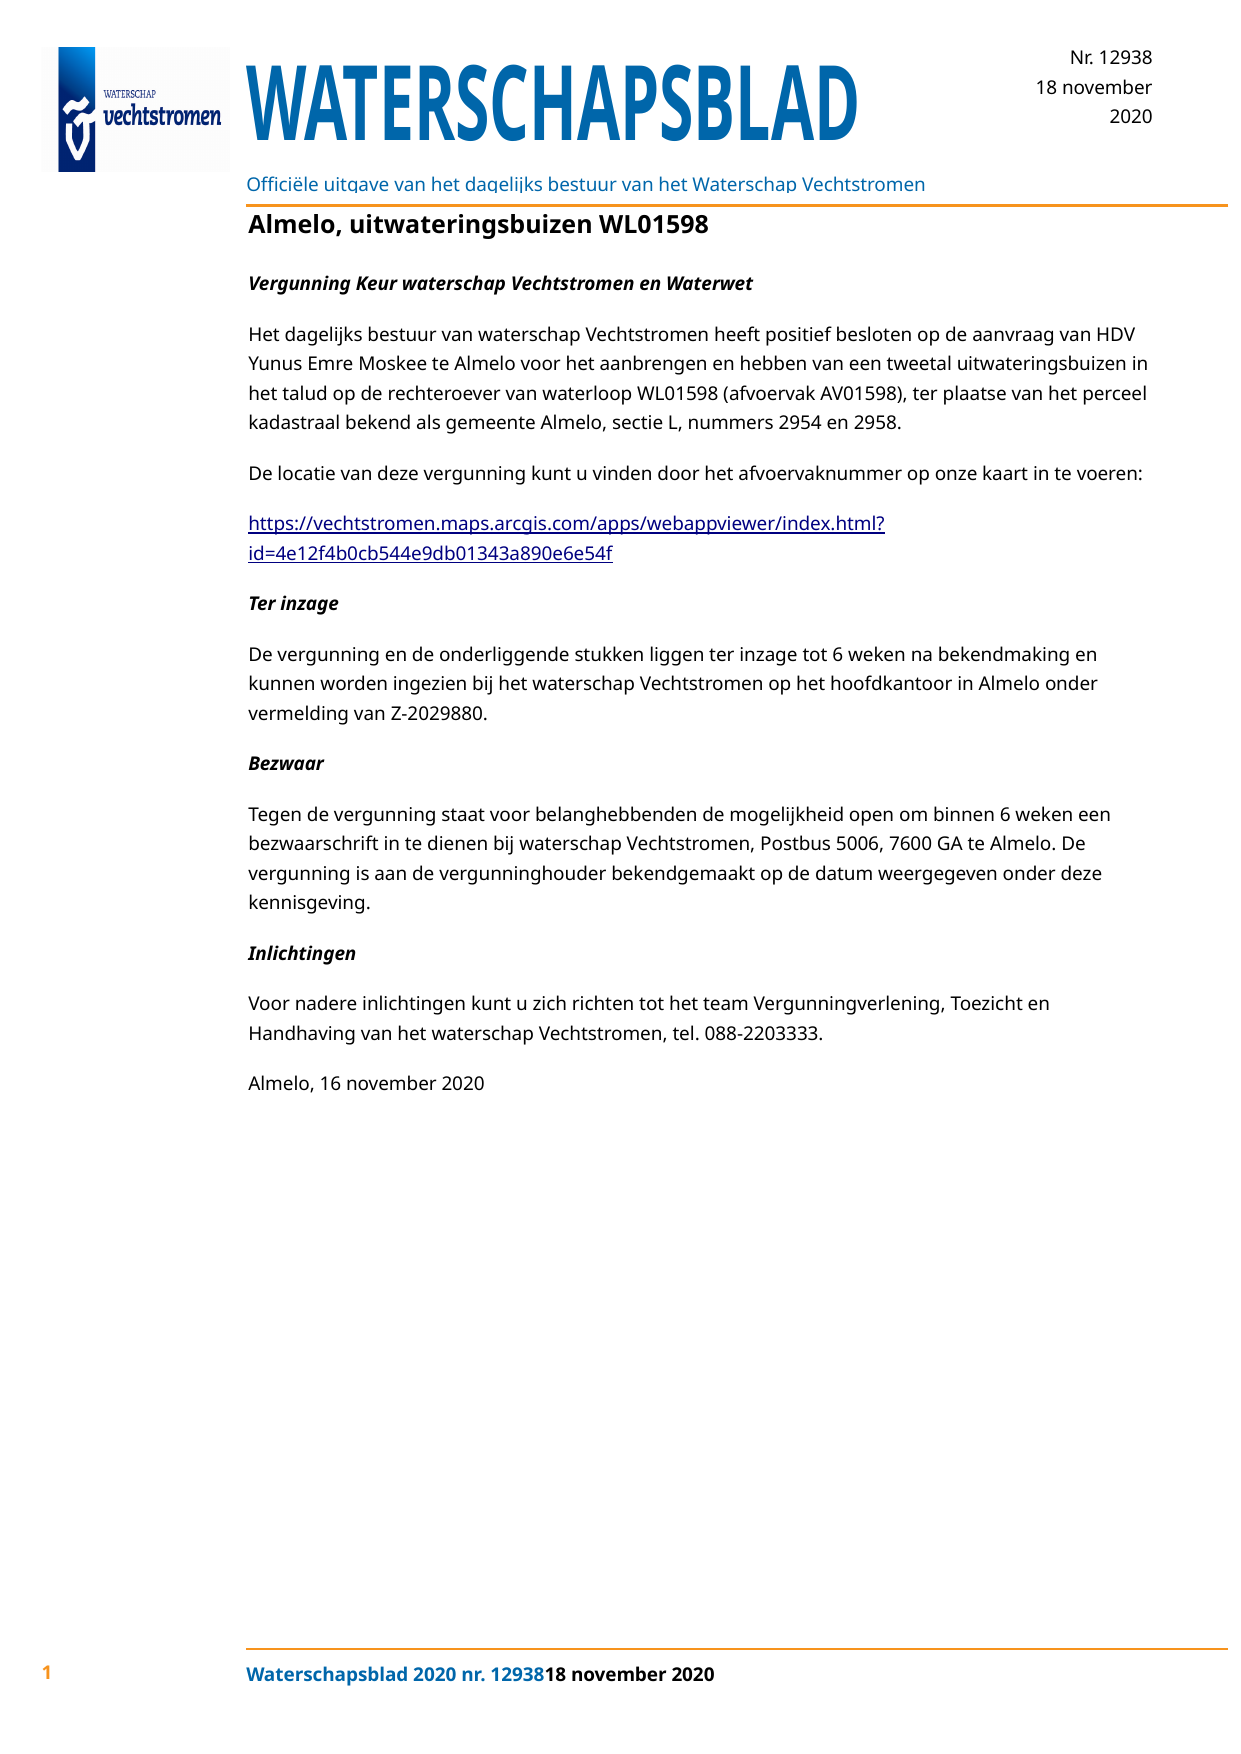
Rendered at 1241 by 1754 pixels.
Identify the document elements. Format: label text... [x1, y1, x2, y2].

text Almelo, 16 november 2020 [248, 1070, 1152, 1096]
text Almelo, uitwateringsbuizen WL01598 [248, 207, 1152, 241]
text Vergunning Keur waterschap Vechtstromen en Waterwet [248, 270, 1152, 296]
text De locatie van deze vergunning kunt u vinden door het afvoervaknummer op onze kaart in te voeren: [248, 460, 1152, 486]
text Inlichtingen [248, 940, 1152, 966]
text Ter inzage [248, 590, 1152, 616]
text Tegen de vergunning staat voor belanghebbenden de mogelijkheid open om binnen 6 weken een bezwaarschrift in te dienen bij waterschap Vechtstromen, Postbus 5006, 7600 GA te Almelo. De vergunning is aan de vergunninghouder bekendgemaakt op de datum weergegeven onder deze kennisgeving. [248, 801, 1152, 915]
picture [41, 47, 231, 172]
text Bezwaar [248, 750, 1152, 776]
text Het dagelijks bestuur van waterschap Vechtstromen heeft positief besloten op de aanvraag van HDV Yunus Emre Moskee te Almelo voor het aanbrengen en hebben van een tweetal uitwateringsbuizen in het talud op de rechteroever van waterloop WL01598 (afvoervak AV01598), ter plaatse van het perceel kadastraal bekend als gemeente Almelo, sectie L, nummers 2954 en 2958. [248, 321, 1152, 435]
text https://vechtstromen.maps.arcgis.com/apps/webappviewer/index.html?id=4e12f4b0cb544e9db01343a890e6e54f [248, 510, 1152, 566]
text Voor nadere inlichtingen kunt u zich richten tot het team Vergunningverlening, Toezicht en Handhaving van het waterschap Vechtstromen, tel. 088-2203333. [248, 990, 1152, 1046]
text De vergunning en de onderliggende stukken liggen ter inzage tot 6 weken na bekendmaking en kunnen worden ingezien bij het waterschap Vechtstromen op het hoofdkantoor in Almelo onder vermelding van Z-2029880. [248, 641, 1152, 726]
